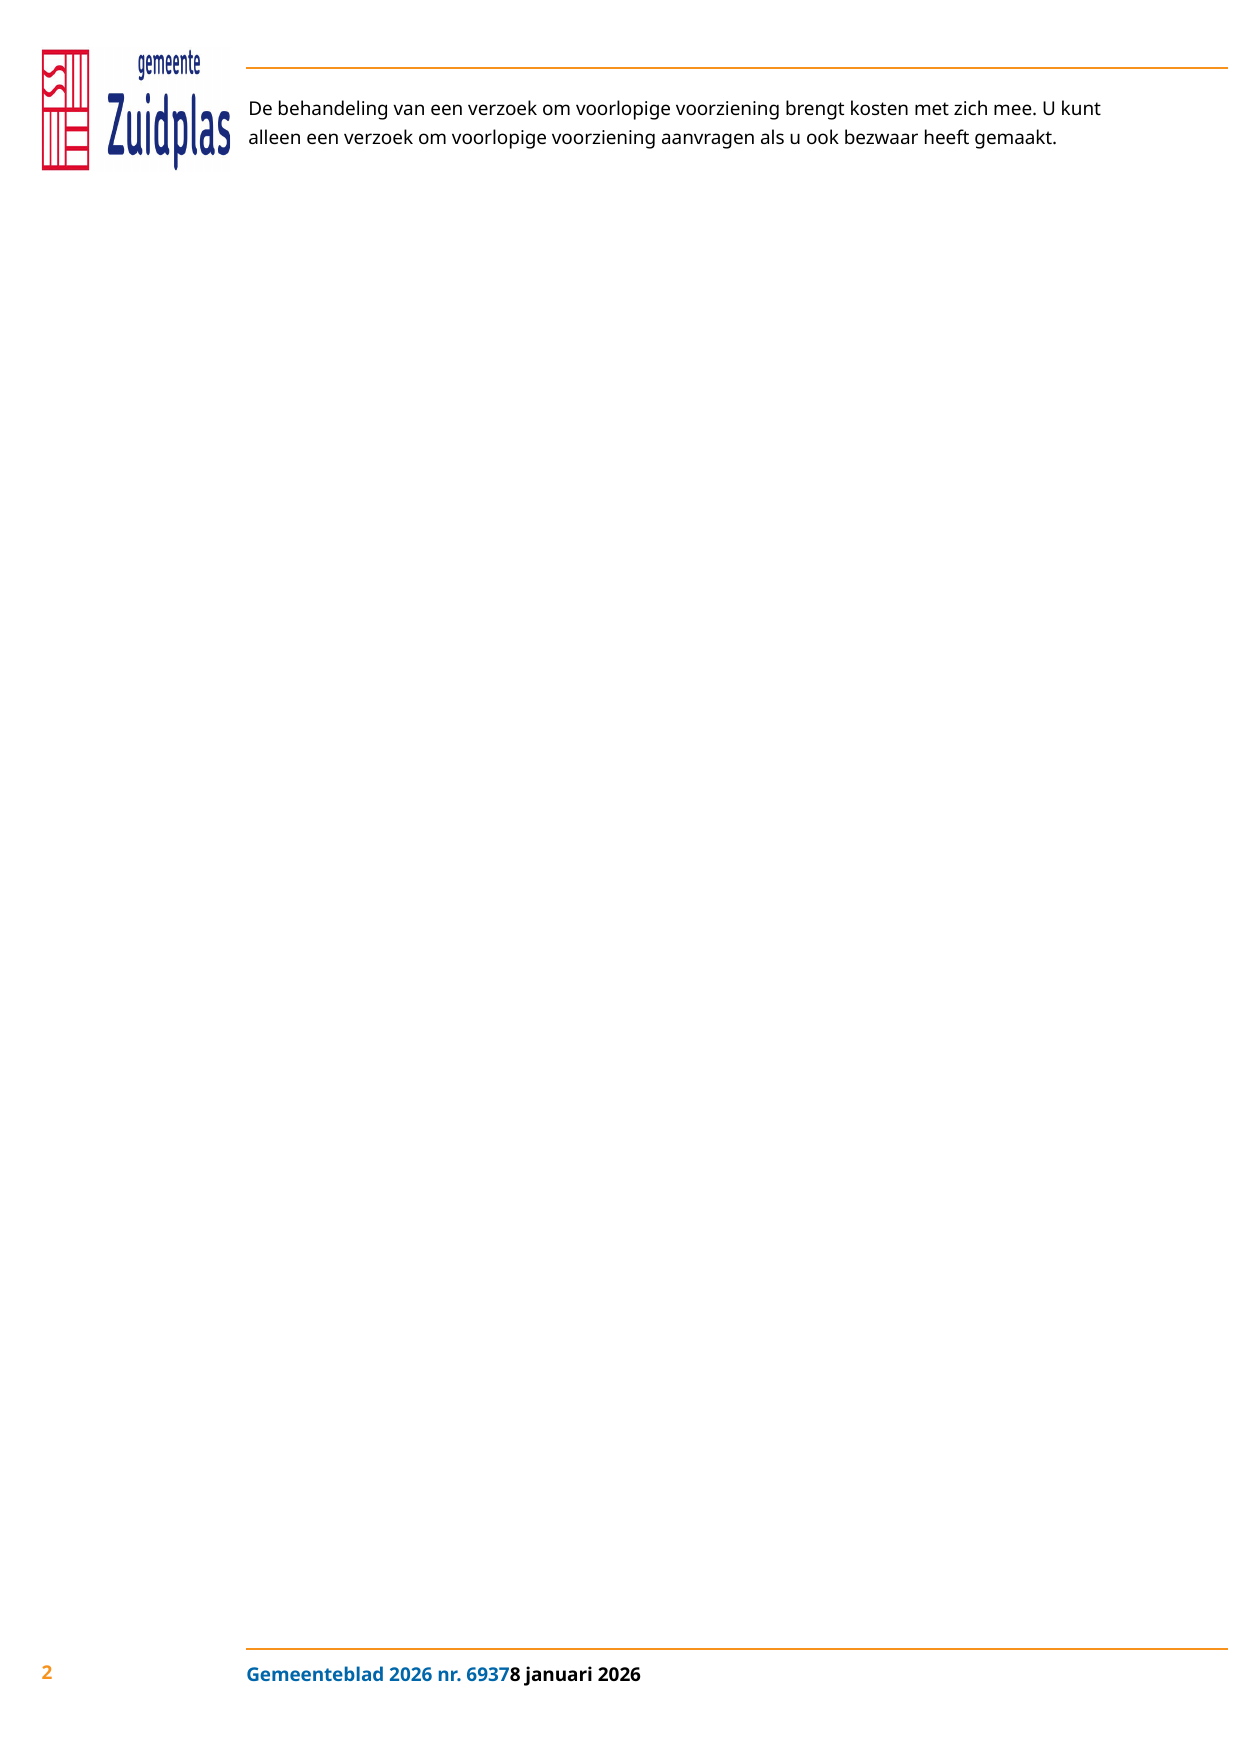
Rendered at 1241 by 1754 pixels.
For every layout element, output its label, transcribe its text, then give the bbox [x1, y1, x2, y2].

text De behandeling van een verzoek om voorlopige voorziening brengt kosten met zich mee. U kunt alleen een verzoek om voorlopige voorziening aanvragen als u ook bezwaar heeft gemaakt. [248, 95, 1152, 150]
picture [41, 47, 231, 172]
